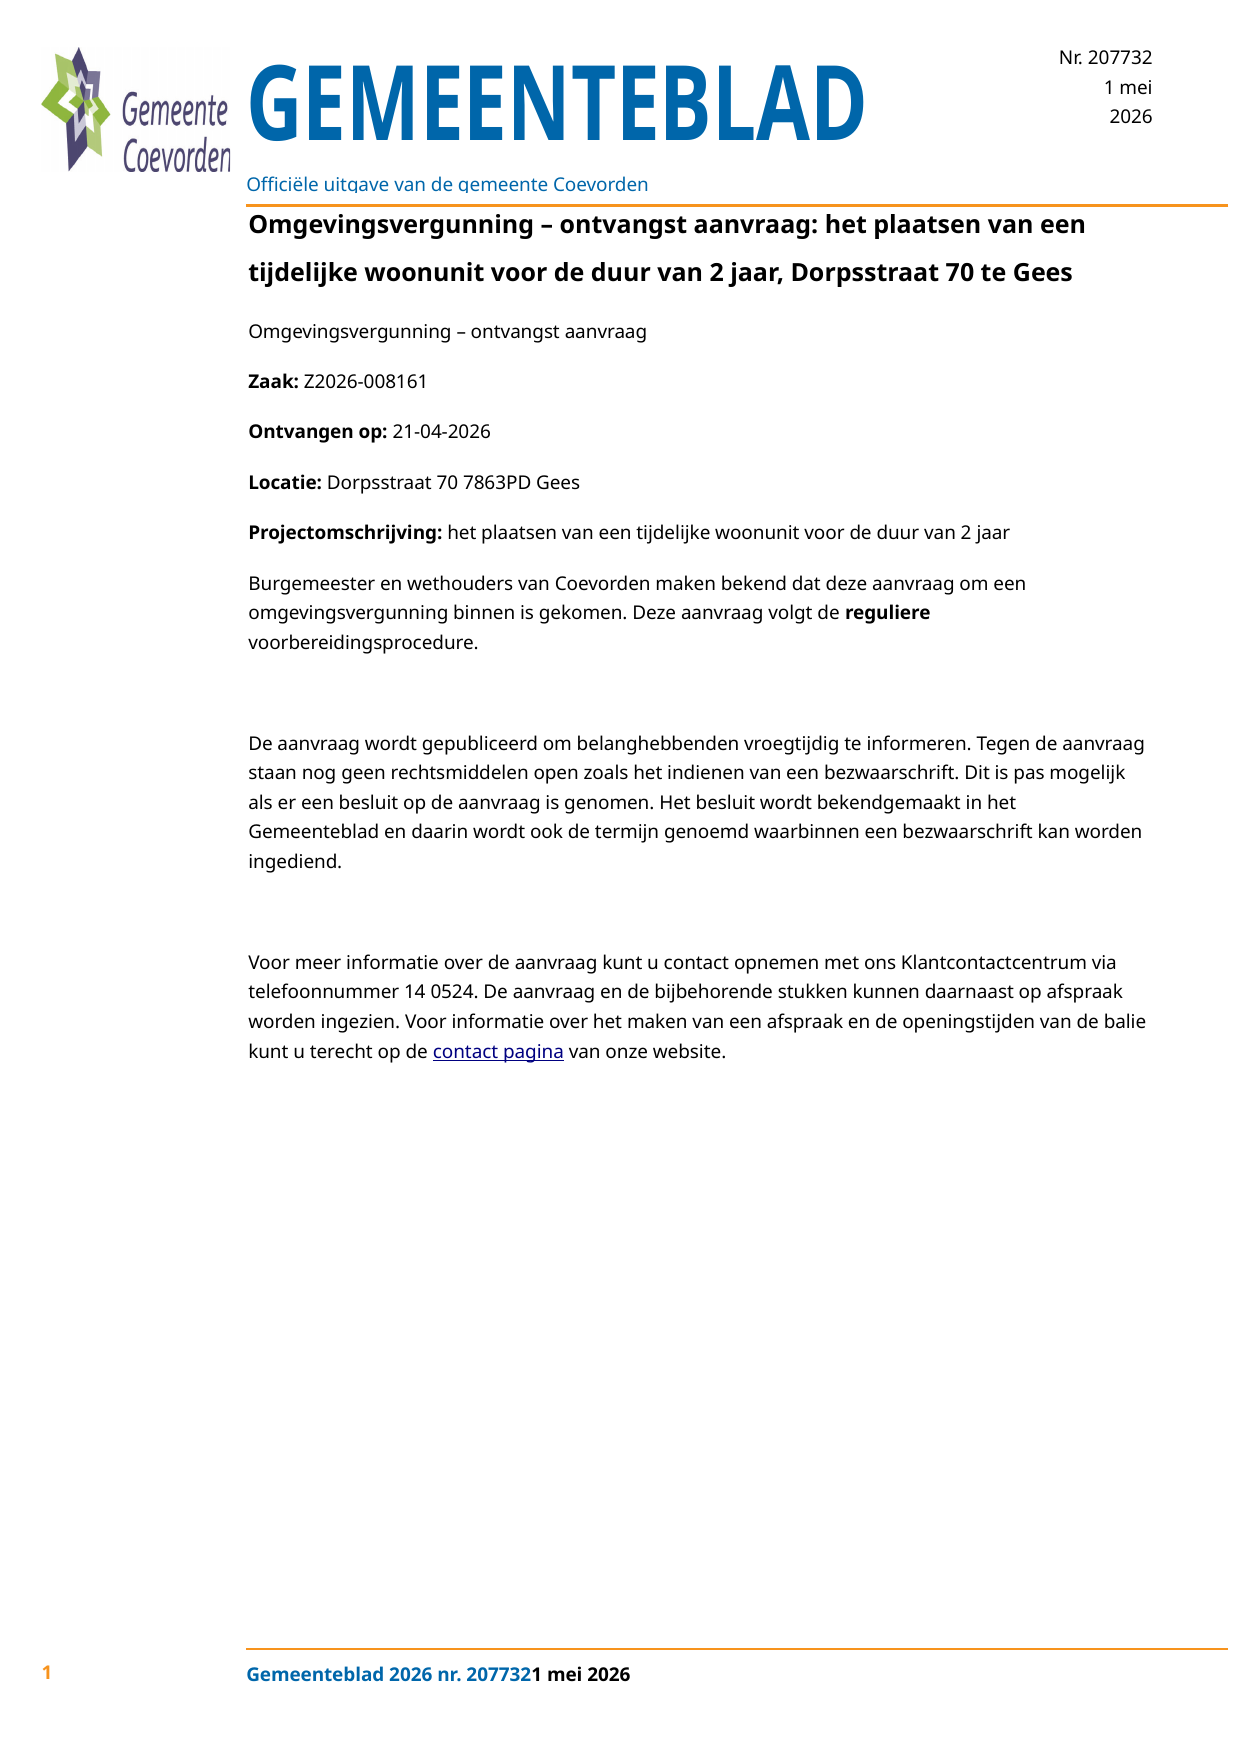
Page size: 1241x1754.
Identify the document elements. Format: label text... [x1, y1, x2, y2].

text Locatie: Dorpsstraat 70 7863PD Gees [248, 469, 1152, 495]
text Ontvangen op: 21-04-2026 [248, 419, 1152, 444]
text Burgemeester en wethouders van Coevorden maken bekend dat deze aanvraag om een omgevingsvergunning binnen is gekomen. Deze aanvraag volgt de reguliere voorbereidingsprocedure. [248, 570, 1152, 655]
text Voor meer informatie over de aanvraag kunt u contact opnemen met ons Klantcontactcentrum via telefoonnummer 14 0524. De aanvraag en de bijbehorende stukken kunnen daarnaast op afspraak worden ingezien. Voor informatie over het maken van een afspraak en de openingstijden van de balie kunt u terecht op de contact pagina van onze website. [248, 949, 1152, 1064]
text De aanvraag wordt gepubliceerd om belanghebbenden vroegtijdig te informeren. Tegen de aanvraag staan nog geen rechtsmiddelen open zoals het indienen van een bezwaarschrift. Dit is pas mogelijk als er een besluit op de aanvraag is genomen. Het besluit wordt bekendgemaakt in het Gemeenteblad en daarin wordt ook de termijn genoemd waarbinnen een bezwaarschrift kan worden ingediend. [248, 730, 1152, 874]
text Omgevingsvergunning – ontvangst aanvraag [248, 318, 1152, 344]
text Zaak: Z2026-008161 [248, 368, 1152, 394]
text Projectomschrijving: het plaatsen van een tijdelijke woonunit voor de duur van 2 jaar [248, 519, 1152, 545]
picture [41, 47, 231, 172]
text Omgevingsvergunning – ontvangst aanvraag: het plaatsen van een tijdelijke woonunit voor de duur van 2 jaar, Dorpsstraat 70 te Gees [248, 207, 1152, 288]
